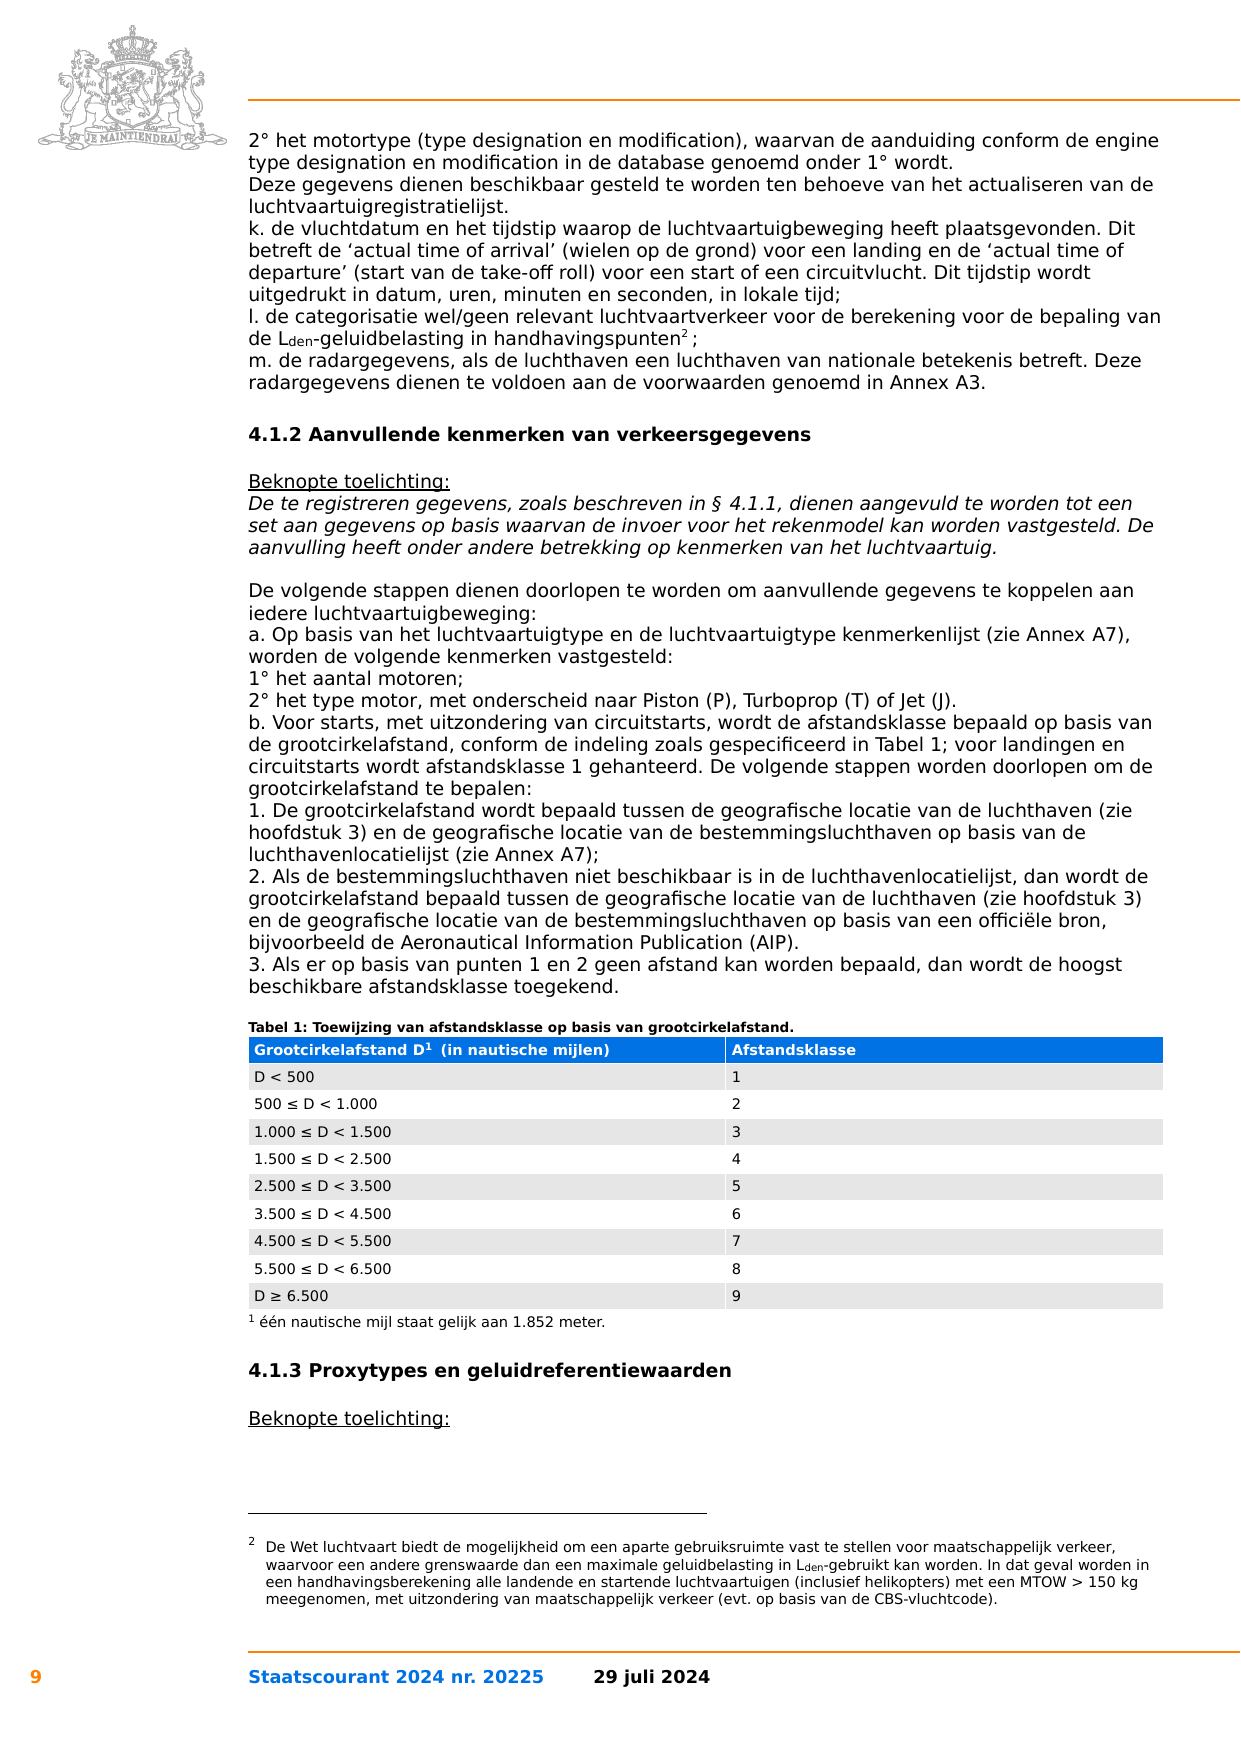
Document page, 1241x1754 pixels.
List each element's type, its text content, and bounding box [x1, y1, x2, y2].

text 3. Als er op basis van punten 1 en 2 geen afstand kan worden bepaald, dan wordt de hoogst beschikbare afstandsklasse toegekend. [248, 954, 1163, 998]
table_cell 1 één nautische mijl staat gelijk aan 1.852 meter. [248, 1311, 1163, 1330]
table_cell 7 [726, 1229, 1163, 1255]
table_cell 3.500 ≤ D < 4.500 [249, 1201, 725, 1227]
subtitle 4.1.2 Aanvullende kenmerken van verkeersgegevens [248, 424, 1163, 446]
text Beknopte toelichting: [248, 1407, 1163, 1429]
text 2. Als de bestemmingsluchthaven niet beschikbaar is in de luchthavenlocatielijst, dan wordt de grootcirkelafstand bepaald tussen de geografische locatie van de luchthaven (zie hoofdstuk 3) en de geografische locatie van de bestemmingsluchthaven op basis van een officiële bron, bijvoorbeeld de Aeronautical Information Publication (AIP). [248, 866, 1163, 954]
table_cell 4 [726, 1146, 1163, 1173]
text Deze gegevens dienen beschikbaar gesteld te worden ten behoeve van het actualiseren van de luchtvaartuigregistratielijst. [248, 174, 1163, 218]
text a. Op basis van het luchtvaartuigtype en de luchtvaartuigtype kenmerkenlijst (zie Annex A7), worden de volgende kenmerken vastgesteld: [248, 624, 1163, 668]
text Beknopte toelichting: [248, 471, 1163, 493]
text 1° het aantal motoren; [248, 668, 1163, 690]
text 1. De grootcirkelafstand wordt bepaald tussen de geografische locatie van de luchthaven (zie hoofdstuk 3) en de geografische locatie van de bestemmingsluchthaven op basis van de luchthavenlocatielijst (zie Annex A7); [248, 800, 1163, 866]
text De volgende stappen dienen doorlopen te worden om aanvullende gegevens te koppelen aan iedere luchtvaartuigbeweging: [248, 580, 1163, 624]
table_cell 5 [726, 1174, 1163, 1200]
table_header Tabel 1: Toewijzing van afstandsklasse op basis van grootcirkelafstand. [248, 1020, 1163, 1036]
table_cell 500 ≤ D < 1.000 [249, 1091, 725, 1118]
picture [38, 25, 227, 150]
table_cell Grootcirkelafstand D1 (in nautische mijlen) [249, 1037, 725, 1063]
table_cell 1.500 ≤ D < 2.500 [249, 1146, 725, 1173]
table_cell 9 [726, 1283, 1163, 1309]
table_cell 4.500 ≤ D < 5.500 [249, 1229, 725, 1255]
text De Wet luchtvaart biedt de mogelijkheid om een aparte gebruiksruimte vast te stellen voor maatschappelijk verkeer, waarvoor een andere grenswaarde dan een maximale geluidbelasting in Lden-gebruikt kan worden. In dat geval worden in een handhavingsberekening alle landende en startende luchtvaartuigen (inclusief helikopters) met een MTOW > 150 kg meegenomen, met uitzondering van maatschappelijk verkeer (evt. op basis van de CBS-vluchtcode). [248, 1535, 1163, 1608]
text b. Voor starts, met uitzondering van circuitstarts, wordt de afstandsklasse bepaald op basis van de grootcirkelafstand, conform de indeling zoals gespecificeerd in Tabel 1; voor landingen en circuitstarts wordt afstandsklasse 1 gehanteerd. De volgende stappen worden doorlopen om de grootcirkelafstand te bepalen: [248, 712, 1163, 800]
table_cell 5.500 ≤ D < 6.500 [249, 1256, 725, 1282]
text 2° het motortype (type designation en modification), waarvan de aanduiding conform de engine type designation en modification in de database genoemd onder 1° wordt. [248, 130, 1163, 174]
table_cell D ≥ 6.500 [249, 1283, 725, 1309]
table_cell 6 [726, 1201, 1163, 1227]
table_cell 2.500 ≤ D < 3.500 [249, 1174, 725, 1200]
text l. de categorisatie wel/geen relevant luchtvaartverkeer voor de berekening voor de bepaling van de Lden-geluidbelasting in handhavingspunten; [248, 306, 1163, 350]
table_cell 8 [726, 1256, 1163, 1282]
text 2° het type motor, met onderscheid naar Piston (P), Turboprop (T) of Jet (J). [248, 690, 1163, 712]
table_cell 2 [726, 1091, 1163, 1118]
text m. de radargegevens, als de luchthaven een luchthaven van nationale betekenis betreft. Deze radargegevens dienen te voldoen aan de voorwaarden genoemd in Annex A3. [248, 350, 1163, 394]
subtitle 4.1.3 Proxytypes en geluidreferentiewaarden [248, 1360, 1163, 1382]
table_cell 1.000 ≤ D < 1.500 [249, 1119, 725, 1145]
table_cell 1 [726, 1064, 1163, 1090]
text De te registreren gegevens, zoals beschreven in § 4.1.1, dienen aangevuld te worden tot een set aan gegevens op basis waarvan de invoer voor het rekenmodel kan worden vastgesteld. De aanvulling heeft onder andere betrekking op kenmerken van het luchtvaartuig. [248, 493, 1163, 558]
text k. de vluchtdatum en het tijdstip waarop de luchtvaartuigbeweging heeft plaatsgevonden. Dit betreft de ‘actual time of arrival’ (wielen op de grond) voor een landing en de ‘actual time of departure’ (start van de take-off roll) voor een start of een circuitvlucht. Dit tijdstip wordt uitgedrukt in datum, uren, minuten en seconden, in lokale tijd; [248, 218, 1163, 306]
table_cell 3 [726, 1119, 1163, 1145]
table_cell D < 500 [249, 1064, 725, 1090]
table_cell Afstandsklasse [726, 1037, 1163, 1063]
